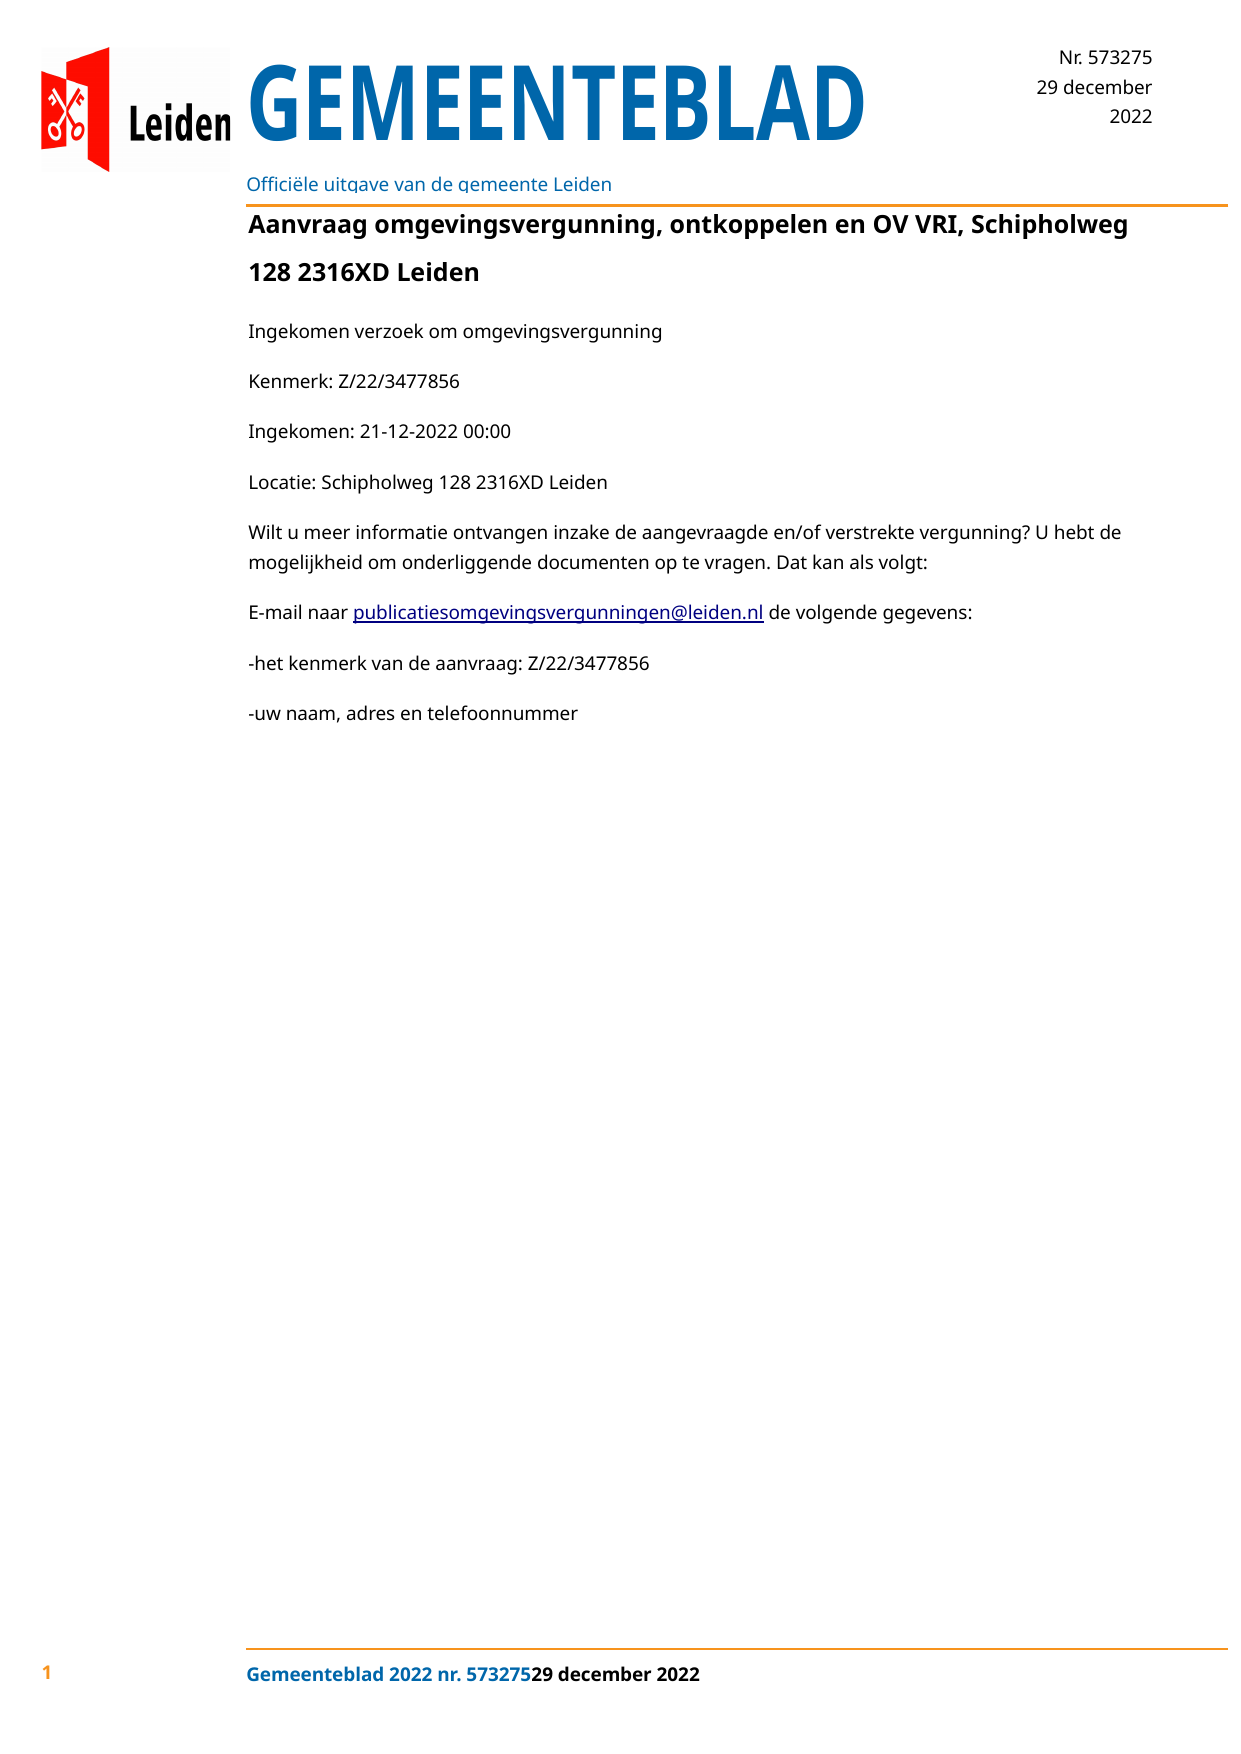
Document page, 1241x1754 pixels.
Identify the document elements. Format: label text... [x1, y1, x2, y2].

text -uw naam, adres en telefoonnummer [248, 700, 1152, 726]
picture [41, 47, 231, 172]
text Ingekomen verzoek om omgevingsvergunning [248, 318, 1152, 344]
text Kenmerk: Z/22/3477856 [248, 368, 1152, 394]
text -het kenmerk van de aanvraag: Z/22/3477856 [248, 650, 1152, 676]
text Wilt u meer informatie ontvangen inzake de aangevraagde en/of verstrekte vergunning? U hebt de mogelijkheid om onderliggende documenten op te vragen. Dat kan als volgt: [248, 519, 1152, 575]
text Ingekomen: 21-12-2022 00:00 [248, 419, 1152, 444]
text E-mail naar publicatiesomgevingsvergunningen@leiden.nl de volgende gegevens: [248, 599, 1152, 625]
text Locatie: Schipholweg 128 2316XD Leiden [248, 469, 1152, 495]
text Aanvraag omgevingsvergunning, ontkoppelen en OV VRI, Schipholweg 128 2316XD Leiden [248, 207, 1152, 288]
